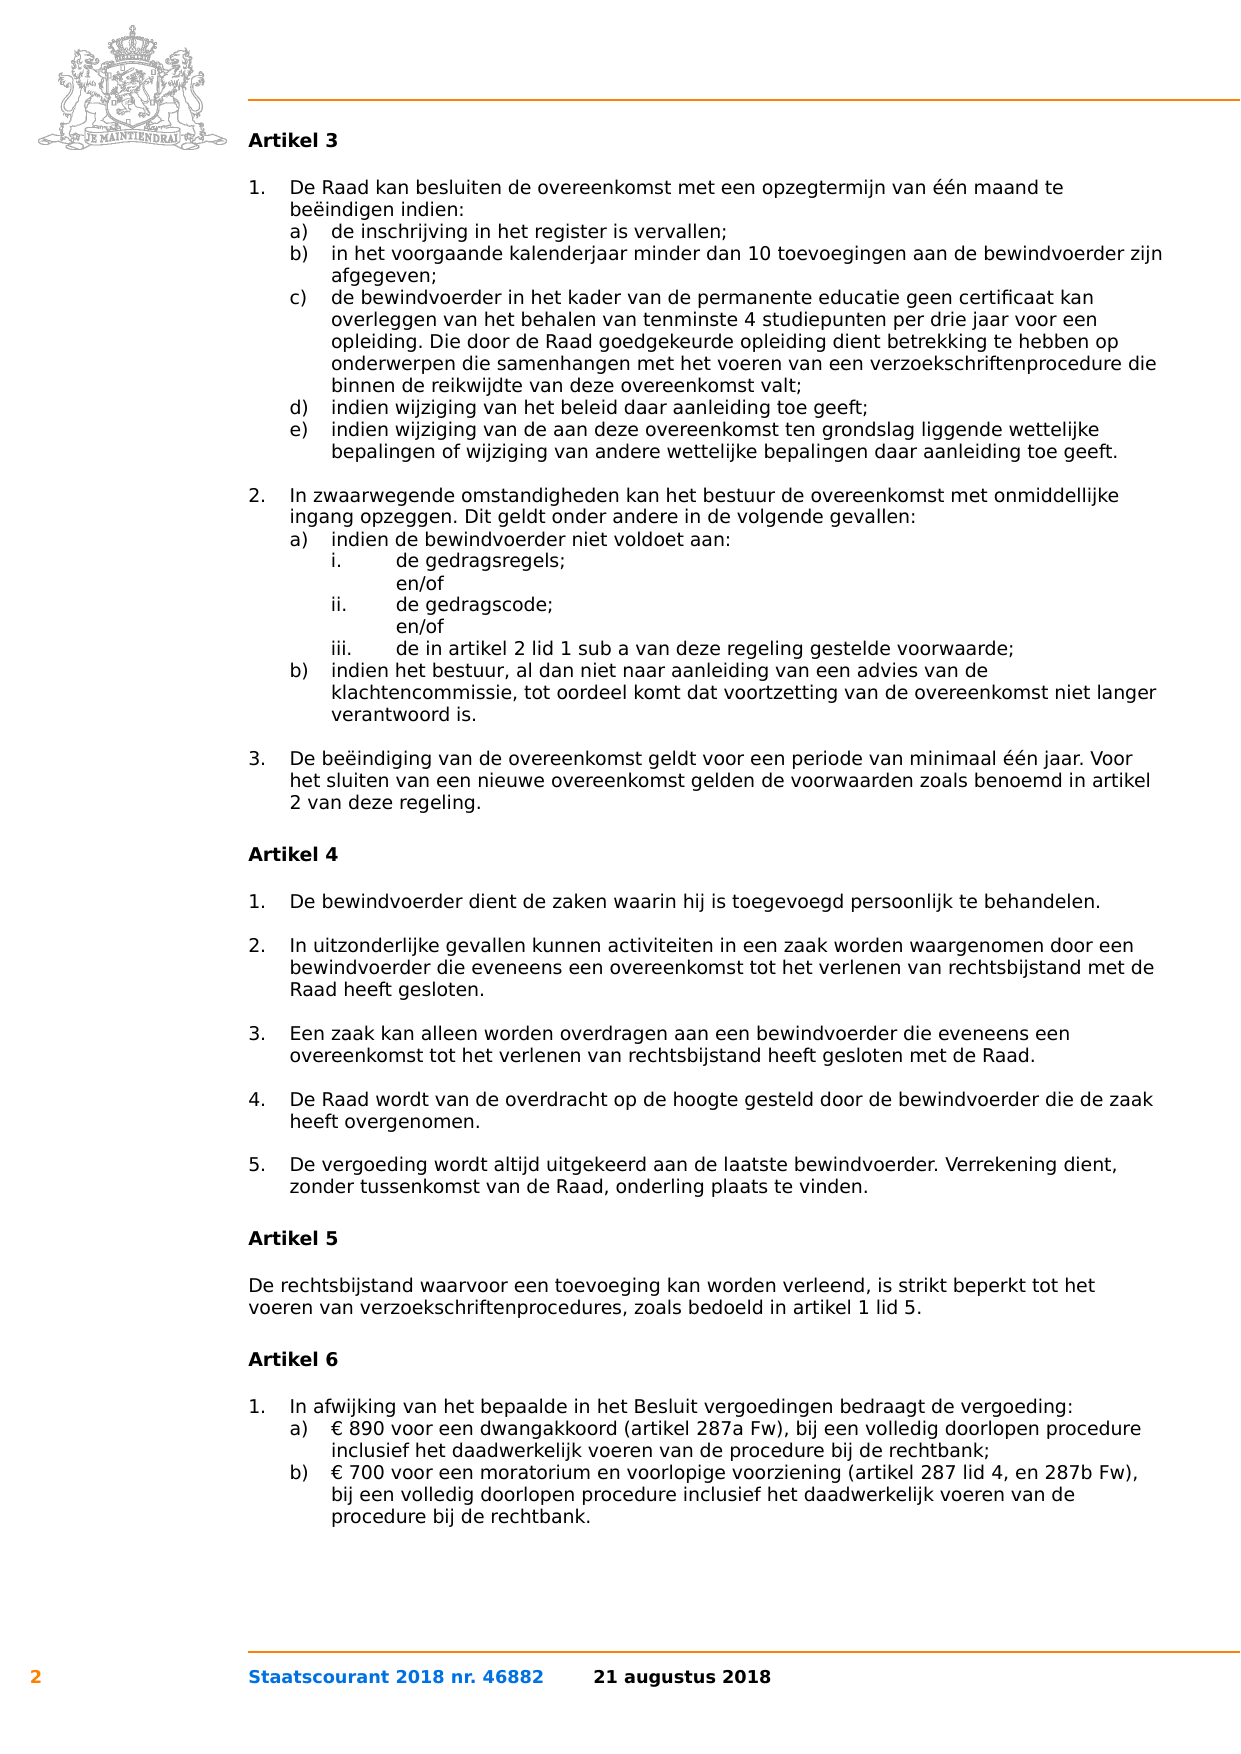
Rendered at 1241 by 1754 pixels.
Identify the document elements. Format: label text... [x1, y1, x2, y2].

text a) € 890 voor een dwangakkoord (artikel 287a Fw), bij een volledig doorlopen procedure inclusief het daadwerkelijk voeren van de procedure bij de rechtbank; [289, 1418, 1163, 1462]
text iii. de in artikel 2 lid 1 sub a van deze regeling gestelde voorwaarde; [331, 638, 1163, 660]
text a) de inschrijving in het register is vervallen; [289, 221, 1163, 243]
text b) in het voorgaande kalenderjaar minder dan 10 toevoegingen aan de bewindvoerder zijn afgegeven; [289, 243, 1163, 287]
subtitle Artikel 6 [248, 1349, 1163, 1371]
text en/of [396, 616, 1163, 638]
text 2. In uitzonderlijke gevallen kunnen activiteiten in een zaak worden waargenomen door een bewindvoerder die eveneens een overeenkomst tot het verlenen van rechtsbijstand met de Raad heeft gesloten. [248, 935, 1163, 1001]
text 3. Een zaak kan alleen worden overdragen aan een bewindvoerder die eveneens een overeenkomst tot het verlenen van rechtsbijstand heeft gesloten met de Raad. [248, 1023, 1163, 1067]
subtitle Artikel 3 [248, 130, 1163, 152]
text 5. De vergoeding wordt altijd uitgekeerd aan de laatste bewindvoerder. Verrekening dient, zonder tussenkomst van de Raad, onderling plaats te vinden. [248, 1154, 1163, 1198]
text c) de bewindvoerder in het kader van de permanente educatie geen certificaat kan overleggen van het behalen van tenminste 4 studiepunten per drie jaar voor een opleiding. Die door de Raad goedgekeurde opleiding dient betrekking te hebben op onderwerpen die samenhangen met het voeren van een verzoekschriftenprocedure die binnen de reikwijdte van deze overeenkomst valt; [289, 287, 1163, 397]
subtitle Artikel 4 [248, 844, 1163, 866]
text 1. In afwijking van het bepaalde in het Besluit vergoedingen bedraagt de vergoeding: [248, 1396, 1163, 1418]
text b) indien het bestuur, al dan niet naar aanleiding van een advies van de klachtencommissie, tot oordeel komt dat voortzetting van de overeenkomst niet langer verantwoord is. [289, 660, 1163, 726]
text e) indien wijziging van de aan deze overeenkomst ten grondslag liggende wettelijke bepalingen of wijziging van andere wettelijke bepalingen daar aanleiding toe geeft. [289, 419, 1163, 463]
text b) € 700 voor een moratorium en voorlopige voorziening (artikel 287 lid 4, en 287b Fw), bij een volledig doorlopen procedure inclusief het daadwerkelijk voeren van de procedure bij de rechtbank. [289, 1462, 1163, 1528]
picture [38, 25, 227, 150]
text 4. De Raad wordt van de overdracht op de hoogte gesteld door de bewindvoerder die de zaak heeft overgenomen. [248, 1088, 1163, 1132]
text De rechtsbijstand waarvoor een toevoeging kan worden verleend, is strikt beperkt tot het voeren van verzoekschriftenprocedures, zoals bedoeld in artikel 1 lid 5. [248, 1275, 1163, 1319]
text 3. De beëindiging van de overeenkomst geldt voor een periode van minimaal één jaar. Voor het sluiten van een nieuwe overeenkomst gelden de voorwaarden zoals benoemd in artikel 2 van deze regeling. [248, 748, 1163, 814]
text ii. de gedragscode; [331, 594, 1163, 616]
text 1. De bewindvoerder dient de zaken waarin hij is toegevoegd persoonlijk te behandelen. [248, 891, 1163, 913]
text d) indien wijziging van het beleid daar aanleiding toe geeft; [289, 397, 1163, 419]
text 2. In zwaarwegende omstandigheden kan het bestuur de overeenkomst met onmiddellijke ingang opzeggen. Dit geldt onder andere in de volgende gevallen: [248, 484, 1163, 528]
text a) indien de bewindvoerder niet voldoet aan: [289, 528, 1163, 550]
text en/of [396, 572, 1163, 594]
text i. de gedragsregels; [331, 550, 1163, 572]
subtitle Artikel 5 [248, 1228, 1163, 1250]
text 1. De Raad kan besluiten de overeenkomst met een opzegtermijn van één maand te beëindigen indien: [248, 177, 1163, 221]
